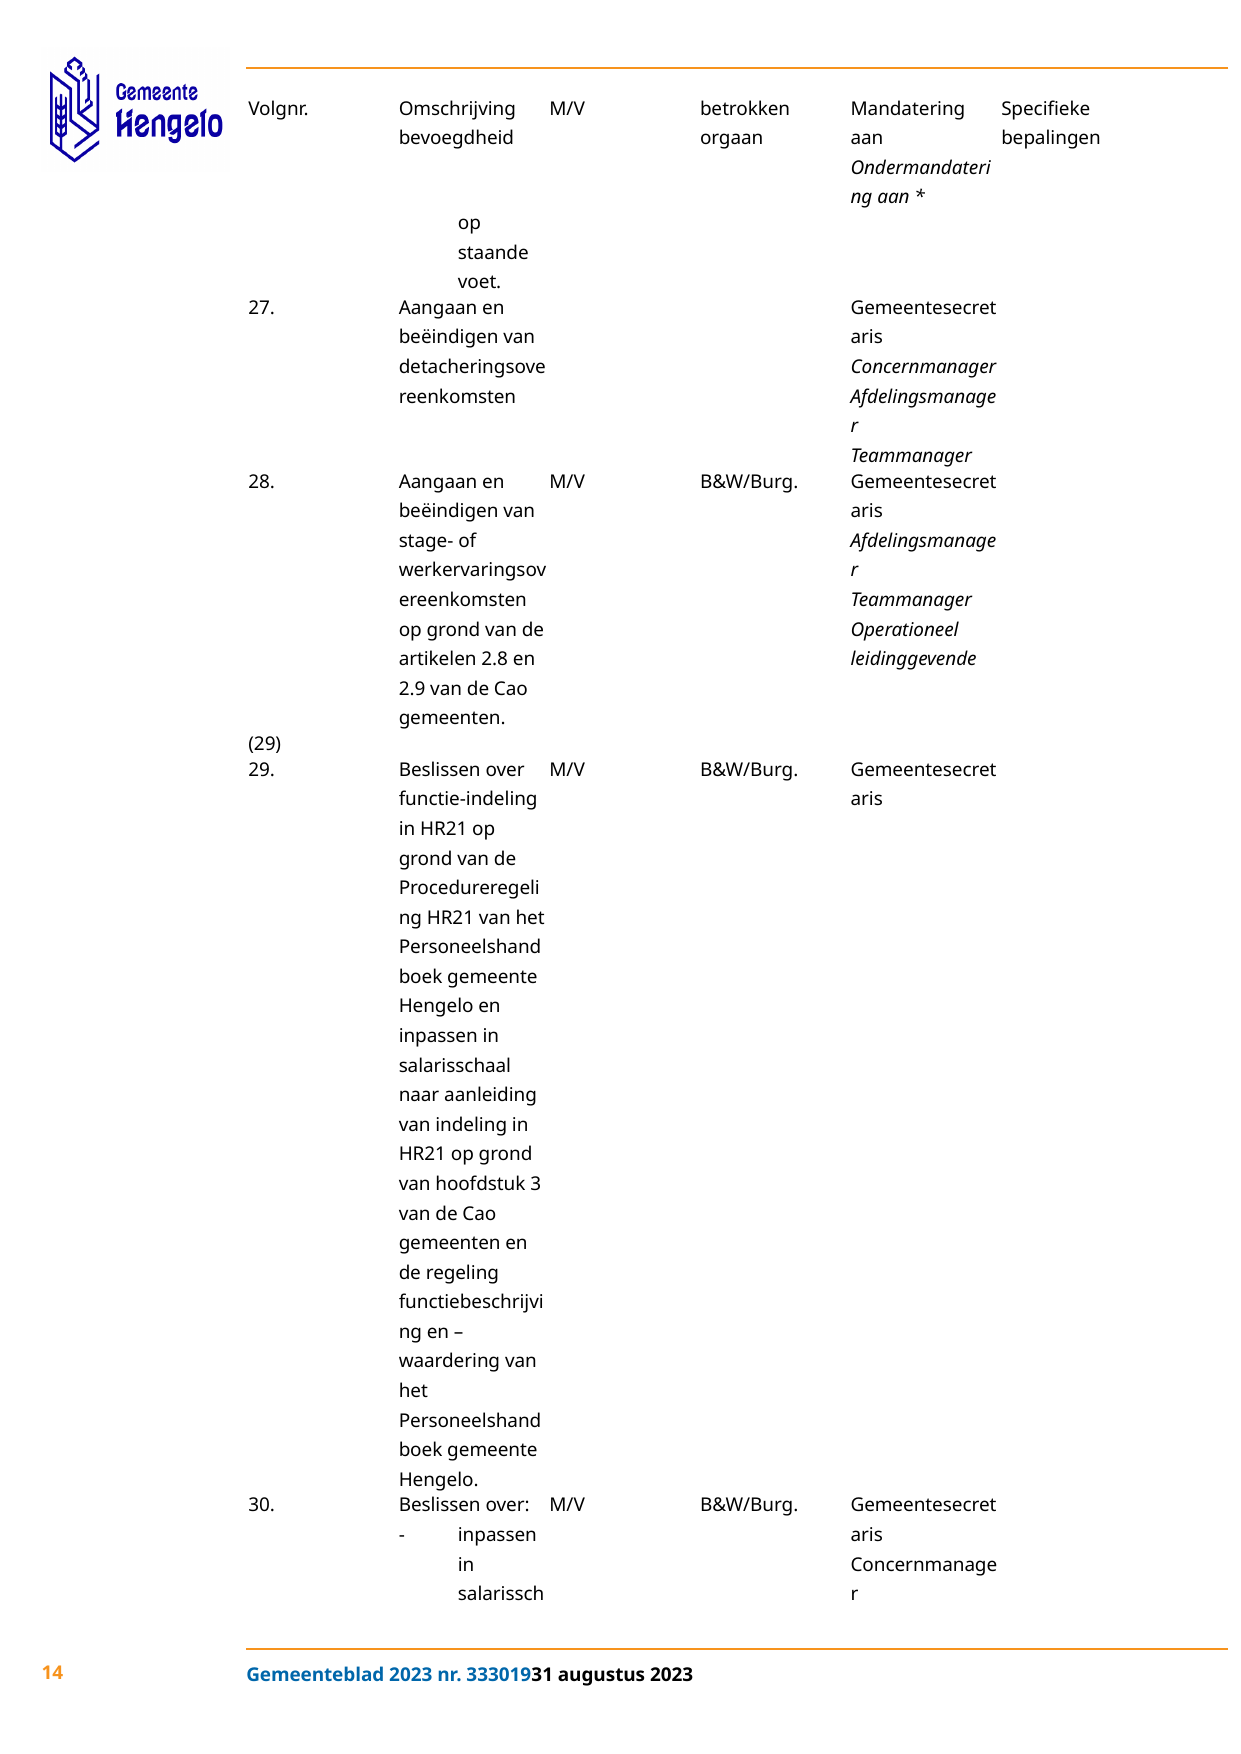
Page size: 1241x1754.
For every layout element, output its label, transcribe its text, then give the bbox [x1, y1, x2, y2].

table_header Specifieke bepalingen [1001, 95, 1152, 209]
table_header betrokken orgaan [700, 95, 850, 209]
table_header Mandatering aan Ondermandatering aan * [850, 95, 1001, 209]
table_cell Aangaan en beëindigen van detacheringsovereenkomsten [399, 294, 549, 468]
picture [41, 47, 231, 172]
table_cell Aangaan en beëindigen van stage- of werkervaringsovereenkomsten op grond van de artikelen 2.8 en 2.9 van de Cao gemeenten. [399, 468, 549, 730]
table_cell [850, 209, 1001, 294]
table_header Omschrijving bevoegdheid [399, 95, 549, 209]
table_cell Beslissen over functie-indeling in HR21 op grond van de Procedureregeling HR21 van het Personeelshandboek gemeente Hengelo en inpassen in salarisschaal naar aanleiding van indeling in HR21 op grond van hoofdstuk 3 van de Cao gemeenten en de regeling functiebeschrijving en –waardering van het Personeelshandboek gemeente Hengelo. [399, 756, 549, 1492]
table_cell M/V [549, 468, 700, 730]
table_cell [399, 730, 549, 756]
table_cell Gemeentesecretaris Concernmanager [850, 1492, 1001, 1606]
table_cell M/V [549, 756, 700, 1492]
table_cell [1001, 1492, 1152, 1606]
table_cell 28. [248, 468, 398, 730]
table_cell [1001, 730, 1152, 756]
table_cell 29. [248, 756, 398, 1492]
table_cell Gemeentesecretaris [850, 756, 1001, 1492]
table_cell [1001, 294, 1152, 468]
table_cell B&W/Burg. [700, 468, 850, 730]
table_cell (29) [248, 730, 398, 756]
table_cell [700, 730, 850, 756]
table_cell op staande voet. [399, 209, 549, 294]
table_cell [700, 294, 850, 468]
table_cell [1001, 756, 1152, 1492]
table_cell B&W/Burg. [700, 756, 850, 1492]
table_cell 30. [248, 1492, 398, 1606]
table_cell [850, 730, 1001, 756]
table_cell [549, 294, 700, 468]
table_cell Gemeentesecretaris Afdelingsmanager Teammanager Operationeel leidinggevende [850, 468, 1001, 730]
table_cell [1001, 209, 1152, 294]
table_cell [549, 209, 700, 294]
table_header M/V [549, 95, 700, 209]
table_cell 27. [248, 294, 398, 468]
table_cell [1001, 468, 1152, 730]
table_cell M/V [549, 1492, 700, 1606]
table_cell Beslissen over: inpassen in salarissch [399, 1492, 549, 1606]
table_header Volgnr. [248, 95, 398, 209]
table_cell [248, 209, 398, 294]
table_cell B&W/Burg. [700, 1492, 850, 1606]
table_cell [549, 730, 700, 756]
table_cell Gemeentesecretaris Concernmanager Afdelingsmanager Teammanager [850, 294, 1001, 468]
table_cell [700, 209, 850, 294]
